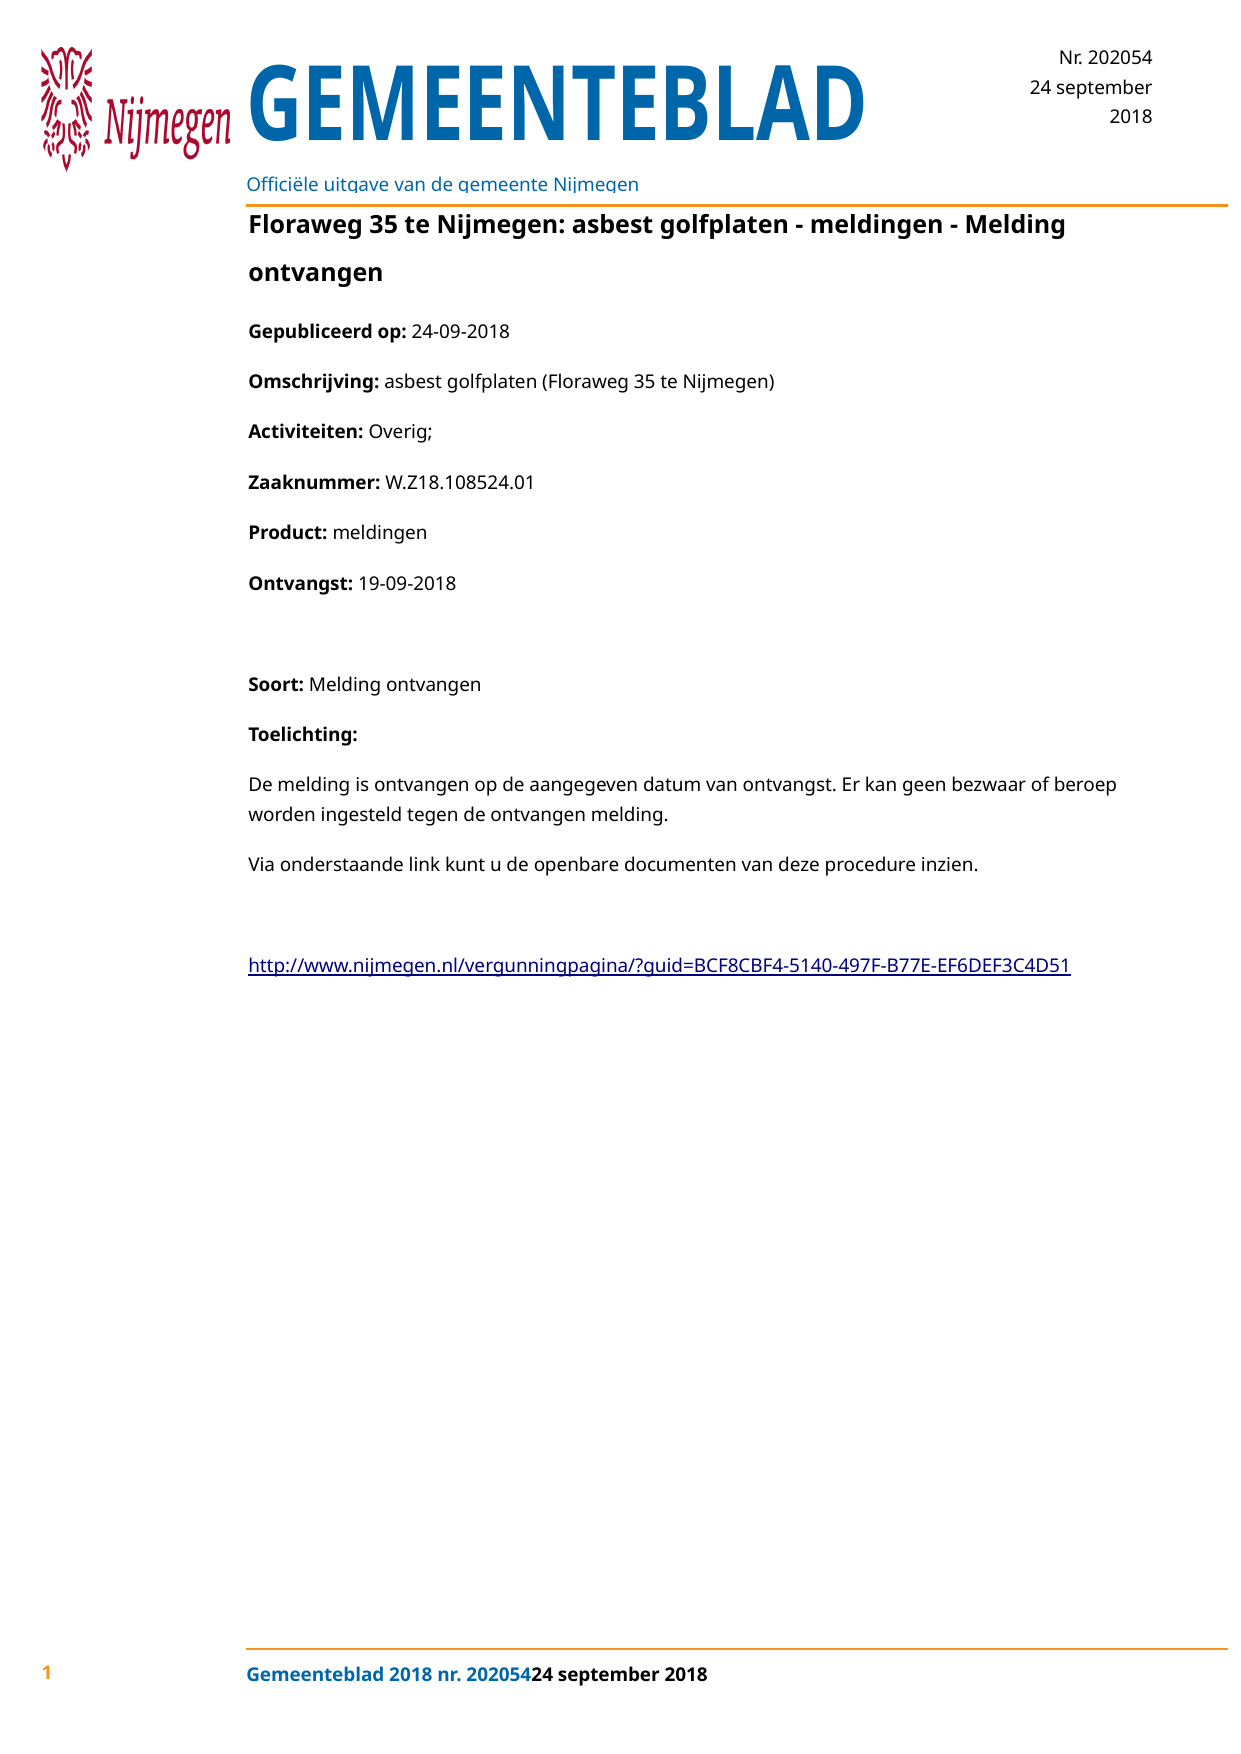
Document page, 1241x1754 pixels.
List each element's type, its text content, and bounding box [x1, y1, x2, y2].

text http://www.nijmegen.nl/vergunningpagina/?guid=BCF8CBF4-5140-497F-B77E-EF6DEF3C4D51 [248, 952, 1152, 978]
text De melding is ontvangen op de aangegeven datum van ontvangst. Er kan geen bezwaar of beroep worden ingesteld tegen de ontvangen melding. [248, 772, 1152, 827]
text Omschrijving: asbest golfplaten (Floraweg 35 te Nijmegen) [248, 368, 1152, 394]
text Zaaknummer: W.Z18.108524.01 [248, 469, 1152, 495]
text Floraweg 35 te Nijmegen: asbest golfplaten - meldingen - Melding ontvangen [248, 207, 1152, 288]
text Gepubliceerd op: 24-09-2018 [248, 318, 1152, 344]
text Via onderstaande link kunt u de openbare documenten van deze procedure inzien. [248, 852, 1152, 877]
text Product: meldingen [248, 519, 1152, 545]
text Soort: Melding ontvangen [248, 671, 1152, 697]
text Toelichting: [248, 721, 1152, 747]
picture [41, 47, 231, 172]
text Ontvangst: 19-09-2018 [248, 570, 1152, 596]
text Activiteiten: Overig; [248, 419, 1152, 444]
